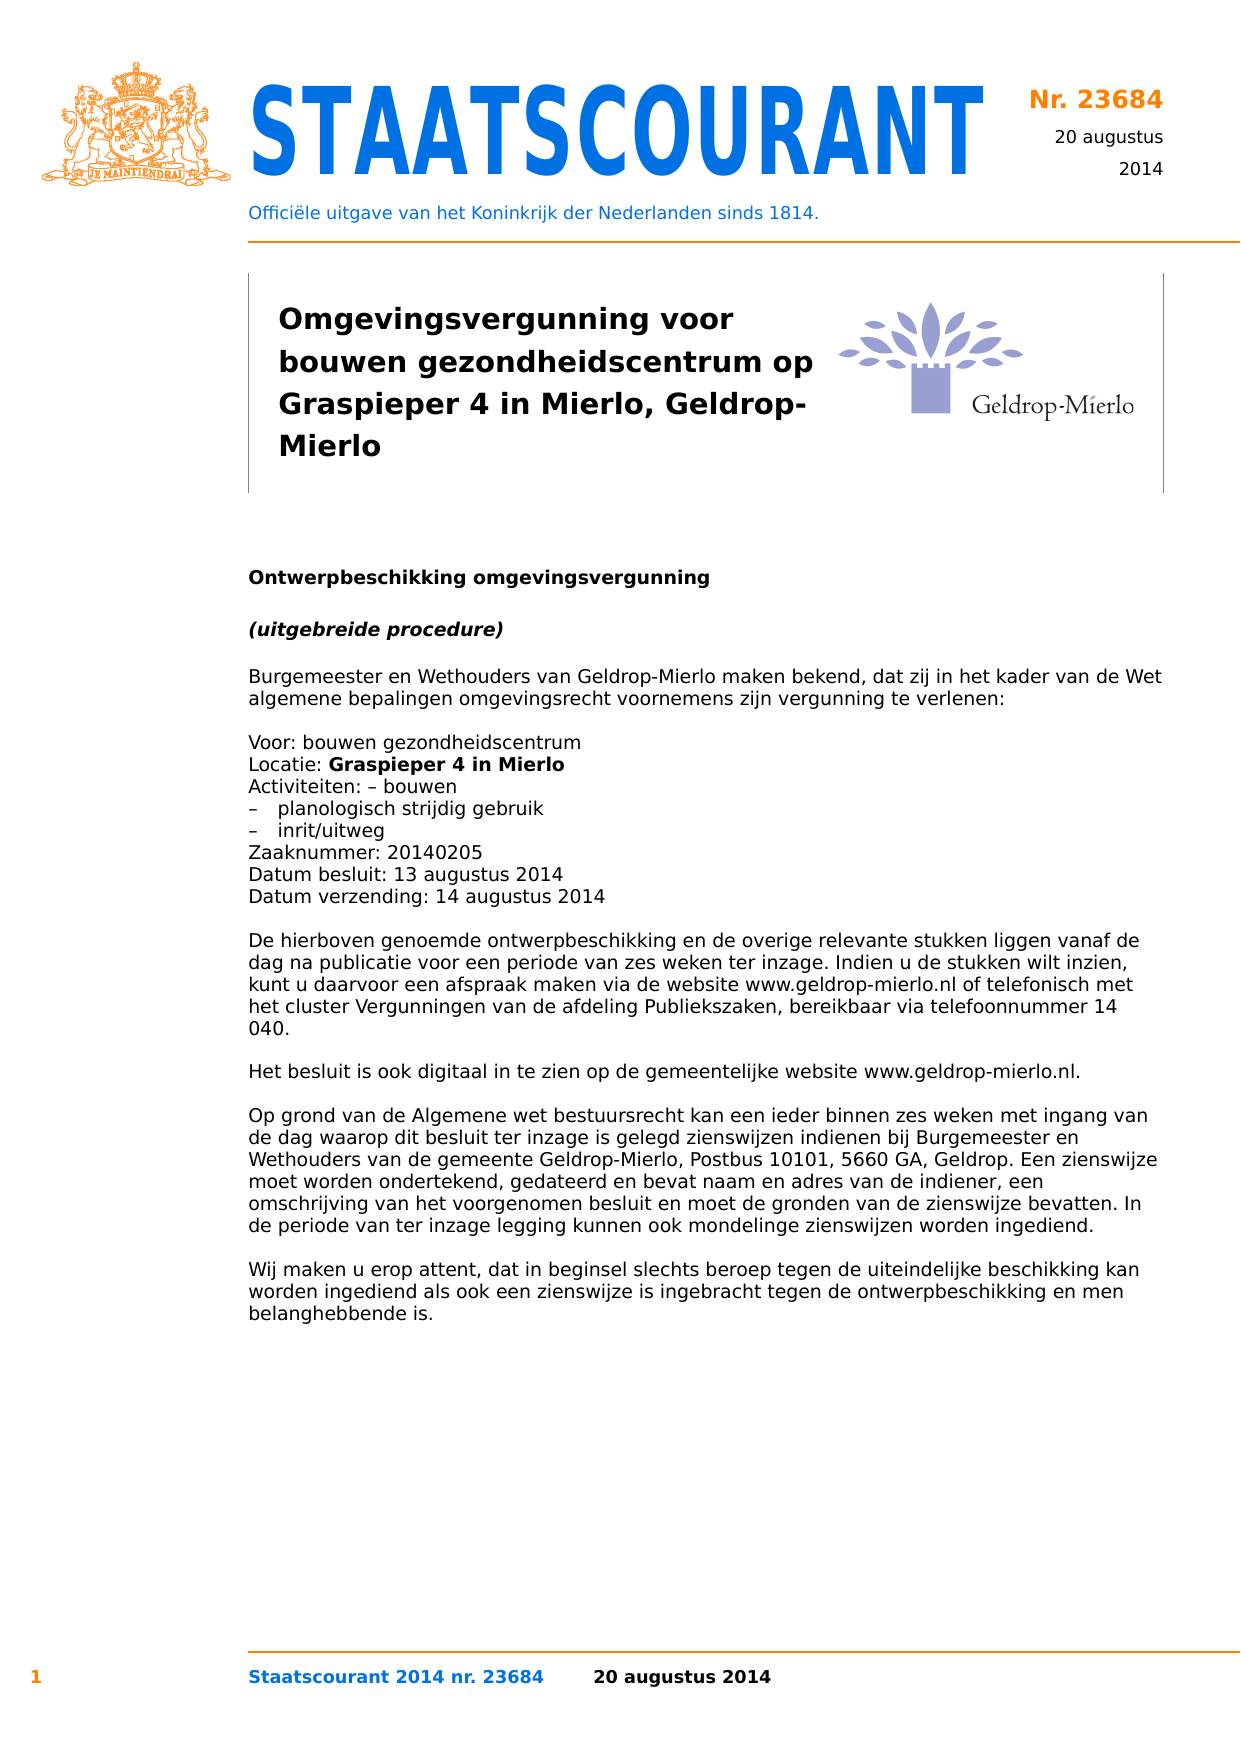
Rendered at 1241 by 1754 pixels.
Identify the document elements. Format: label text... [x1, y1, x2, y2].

table_cell 20 augustus [998, 121, 1240, 153]
text De hierboven genoemde ontwerpbeschikking en de overige relevante stukken liggen vanaf de dag na publicatie voor een periode van zes weken ter inzage. Indien u de stukken wilt inzien, kunt u daarvoor een afspraak maken via de website www.geldrop-mierlo.nl of telefonisch met het cluster Vergunningen van de afdeling Publiekszaken, bereikbaar via telefoonnummer 14 040. [248, 929, 1163, 1039]
table_cell Officiële uitgave van het Koninkrijk der Nederlanden sinds 1814. [248, 203, 1240, 241]
table_cell 2014 [998, 153, 1240, 203]
picture [838, 302, 1134, 421]
subtitle Omgevingsvergunning voor bouwen gezondheidscentrum op Graspieper 4 in Mierlo, Geldrop-Mierlo [249, 273, 1163, 493]
text Wij maken u erop attent, dat in beginsel slechts beroep tegen de uiteindelijke beschikking kan worden ingediend als ook een zienswijze is ingebracht tegen de ontwerpbeschikking en men belanghebbende is. [248, 1259, 1163, 1325]
text Datum besluit: 13 augustus 2014 [248, 864, 1163, 886]
text – planologisch strijdig gebruik [248, 798, 1163, 820]
text Burgemeester en Wethouders van Geldrop-Mierlo maken bekend, dat zij in het kader van de Wet algemene bepalingen omgevingsrecht voornemens zijn vergunning te verlenen: [248, 666, 1163, 710]
text Zaaknummer: 20140205 [248, 842, 1163, 864]
text Het besluit is ook digitaal in te zien op de gemeentelijke website www.geldrop-mierlo.nl. [248, 1061, 1163, 1083]
table_header [25, 62, 248, 241]
text Activiteiten: – bouwen [248, 776, 1163, 798]
table_header STAATSCOURANT [248, 62, 998, 203]
text Locatie: Graspieper 4 in Mierlo [248, 754, 1163, 776]
picture [41, 62, 231, 186]
text Voor: bouwen gezondheidscentrum [248, 732, 1163, 754]
text Op grond van de Algemene wet bestuursrecht kan een ieder binnen zes weken met ingang van de dag waarop dit besluit ter inzage is gelegd zienswijzen indienen bij Burgemeester en Wethouders van de gemeente Geldrop-Mierlo, Postbus 10101, 5660 GA, Geldrop. Een zienswijze moet worden ondertekend, gedateerd en bevat naam en adres van de indiener, een omschrijving van het voorgenomen besluit en moet de gronden van de zienswijze bevatten. In de periode van ter inzage legging kunnen ook mondelinge zienswijzen worden ingediend. [248, 1105, 1163, 1237]
text – inrit/uitweg [248, 820, 1163, 842]
text Datum verzending: 14 augustus 2014 [248, 886, 1163, 908]
table_header Nr. 23684 [998, 62, 1240, 121]
subtitle (uitgebreide procedure) [248, 619, 1163, 641]
subtitle Ontwerpbeschikking omgevingsvergunning [248, 567, 1163, 589]
